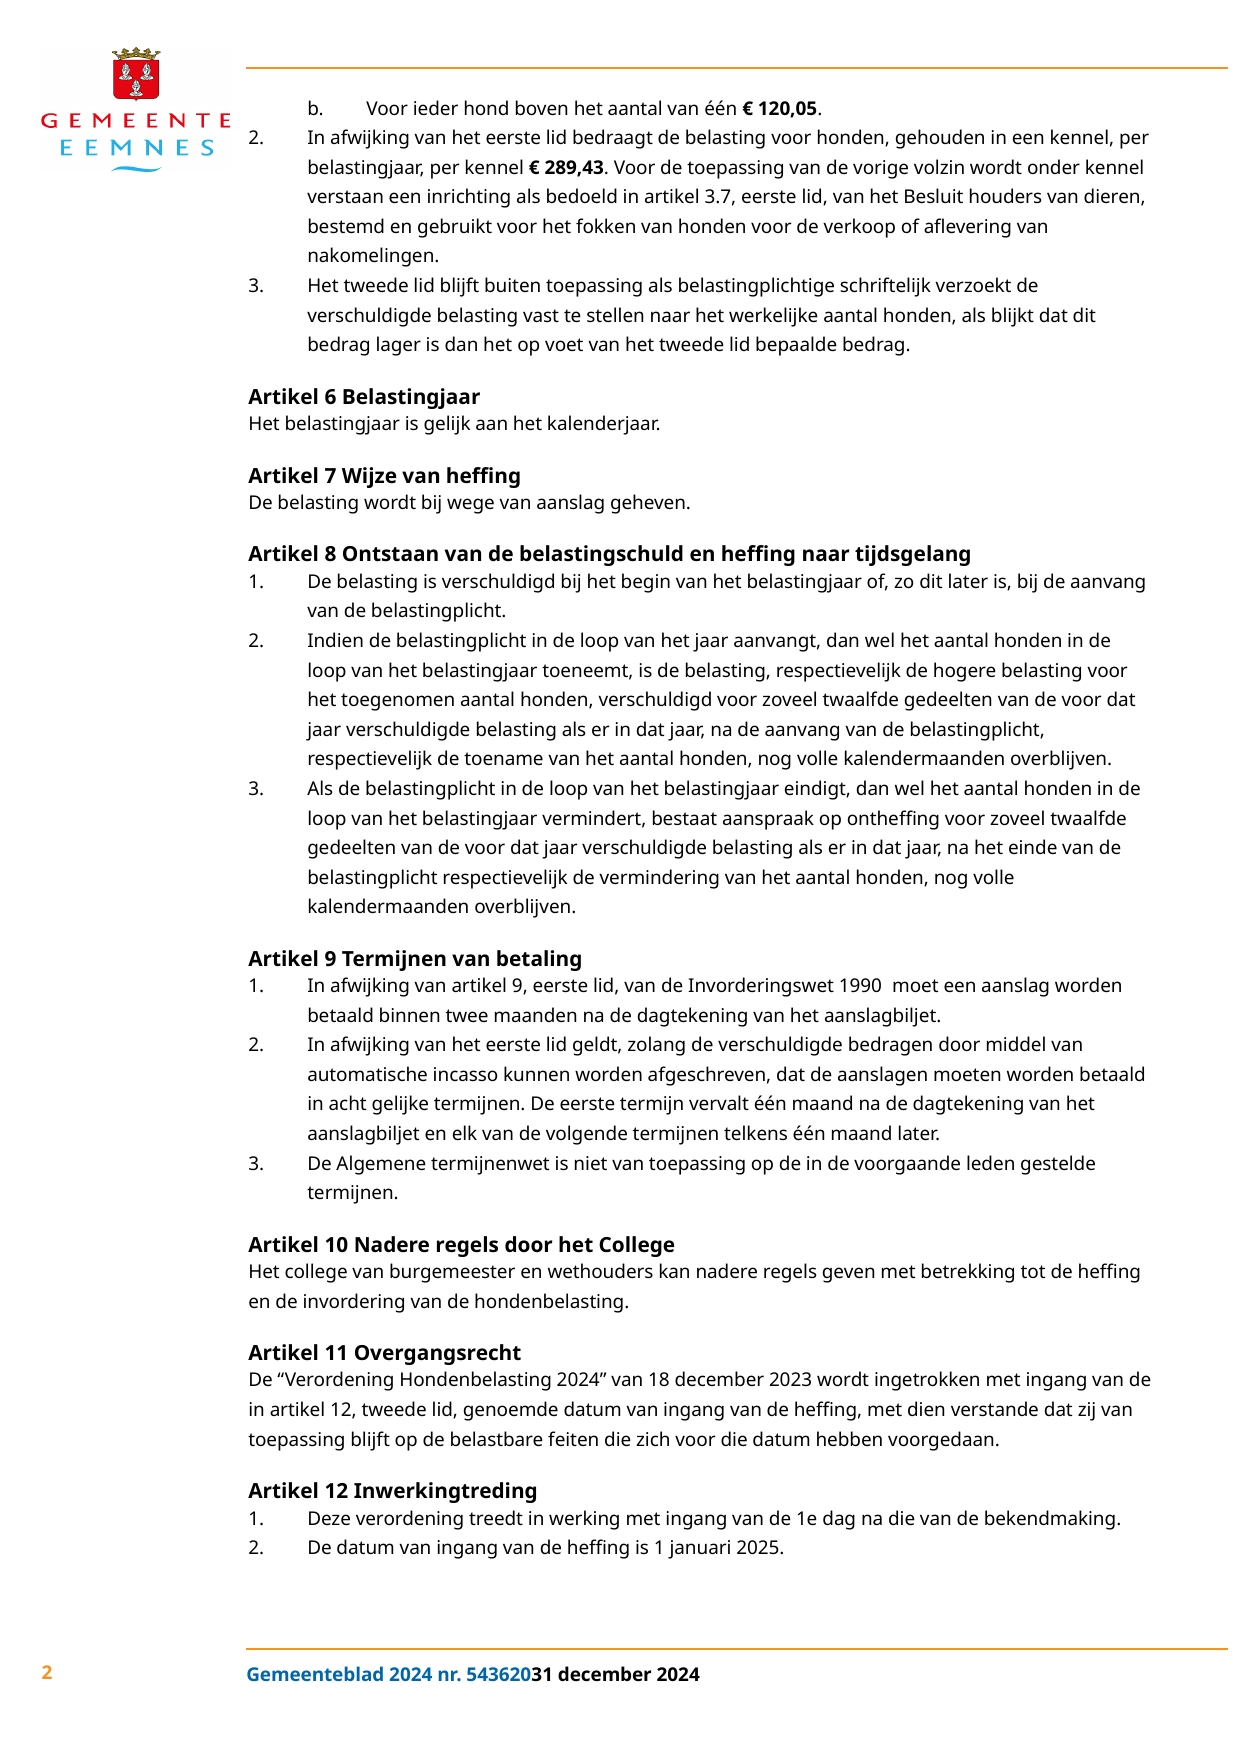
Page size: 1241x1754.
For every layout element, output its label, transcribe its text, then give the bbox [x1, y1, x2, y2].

text Het belastingjaar is gelijk aan het kalenderjaar. [248, 410, 1152, 436]
list Deze verordening treedt in werking met ingang van de 1e dag na die van de bekendmaking. [248, 1505, 1152, 1530]
text Artikel 11 Overgangsrecht [248, 1338, 1152, 1367]
text Het college van burgemeester en wethouders kan nadere regels geven met betrekking tot de heffing en de invordering van de hondenbelasting. [248, 1258, 1152, 1313]
text Artikel 8 Ontstaan van de belastingschuld en heffing naar tijdsgelang [248, 539, 1152, 568]
picture [41, 47, 231, 172]
list Indien de belastingplicht in de loop van het jaar aanvangt, dan wel het aantal honden in de loop van het belastingjaar toeneemt, is de belasting, respectievelijk de hogere belasting voor het toegenomen aantal honden, verschuldigd voor zoveel twaalfde gedeelten van de voor dat jaar verschuldigde belasting als er in dat jaar, na de aanvang van de belastingplicht, respectievelijk de toename van het aantal honden, nog volle kalendermaanden overblijven. [248, 627, 1152, 771]
text De “Verordening Hondenbelasting 2024” van 18 december 2023 wordt ingetrokken met ingang van de in artikel 12, tweede lid, genoemde datum van ingang van de heffing, met dien verstande dat zij van toepassing blijft op de belastbare feiten die zich voor die datum hebben voorgedaan. [248, 1367, 1152, 1452]
list De datum van ingang van de heffing is 1 januari 2025. [248, 1534, 1152, 1560]
list In afwijking van artikel 9, eerste lid, van de Invorderingswet 1990 moet een aanslag worden betaald binnen twee maanden na de dagtekening van het aanslagbiljet. [248, 972, 1152, 1028]
text Artikel 12 Inwerkingtreding [248, 1476, 1152, 1505]
list Als de belastingplicht in de loop van het belastingjaar eindigt, dan wel het aantal honden in de loop van het belastingjaar vermindert, bestaat aanspraak op ontheffing voor zoveel twaalfde gedeelten van de voor dat jaar verschuldigde belasting als er in dat jaar, na het einde van de belastingplicht respectievelijk de vermindering van het aantal honden, nog volle kalendermaanden overblijven. [248, 775, 1152, 919]
list Voor ieder hond boven het aantal van één € 120,05. [307, 95, 1152, 121]
list De Algemene termijnenwet is niet van toepassing op de in de voorgaande leden gestelde termijnen. [248, 1150, 1152, 1205]
text Artikel 9 Termijnen van betaling [248, 944, 1152, 972]
text De belasting wordt bij wege van aanslag geheven. [248, 489, 1152, 515]
list De belasting is verschuldigd bij het begin van het belastingjaar of, zo dit later is, bij de aanvang van de belastingplicht. [248, 568, 1152, 623]
list In afwijking van het eerste lid bedraagt de belasting voor honden, gehouden in een kennel, per belastingjaar, per kennel € 289,43. Voor de toepassing van de vorige volzin wordt onder kennel verstaan een inrichting als bedoeld in artikel 3.7, eerste lid, van het Besluit houders van dieren, bestemd en gebruikt voor het fokken van honden voor de verkoop of aflevering van nakomelingen. [248, 124, 1152, 268]
text Artikel 10 Nadere regels door het College [248, 1230, 1152, 1258]
text Artikel 6 Belastingjaar [248, 382, 1152, 410]
list In afwijking van het eerste lid geldt, zolang de verschuldigde bedragen door middel van automatische incasso kunnen worden afgeschreven, dat de aanslagen moeten worden betaald in acht gelijke termijnen. De eerste termijn vervalt één maand na de dagtekening van het aanslagbiljet en elk van de volgende termijnen telkens één maand later. [248, 1031, 1152, 1146]
list Het tweede lid blijft buiten toepassing als belastingplichtige schriftelijk verzoekt de verschuldigde belasting vast te stellen naar het werkelijke aantal honden, als blijkt dat dit bedrag lager is dan het op voet van het tweede lid bepaalde bedrag. [248, 272, 1152, 357]
text Artikel 7 Wijze van heffing [248, 461, 1152, 489]
